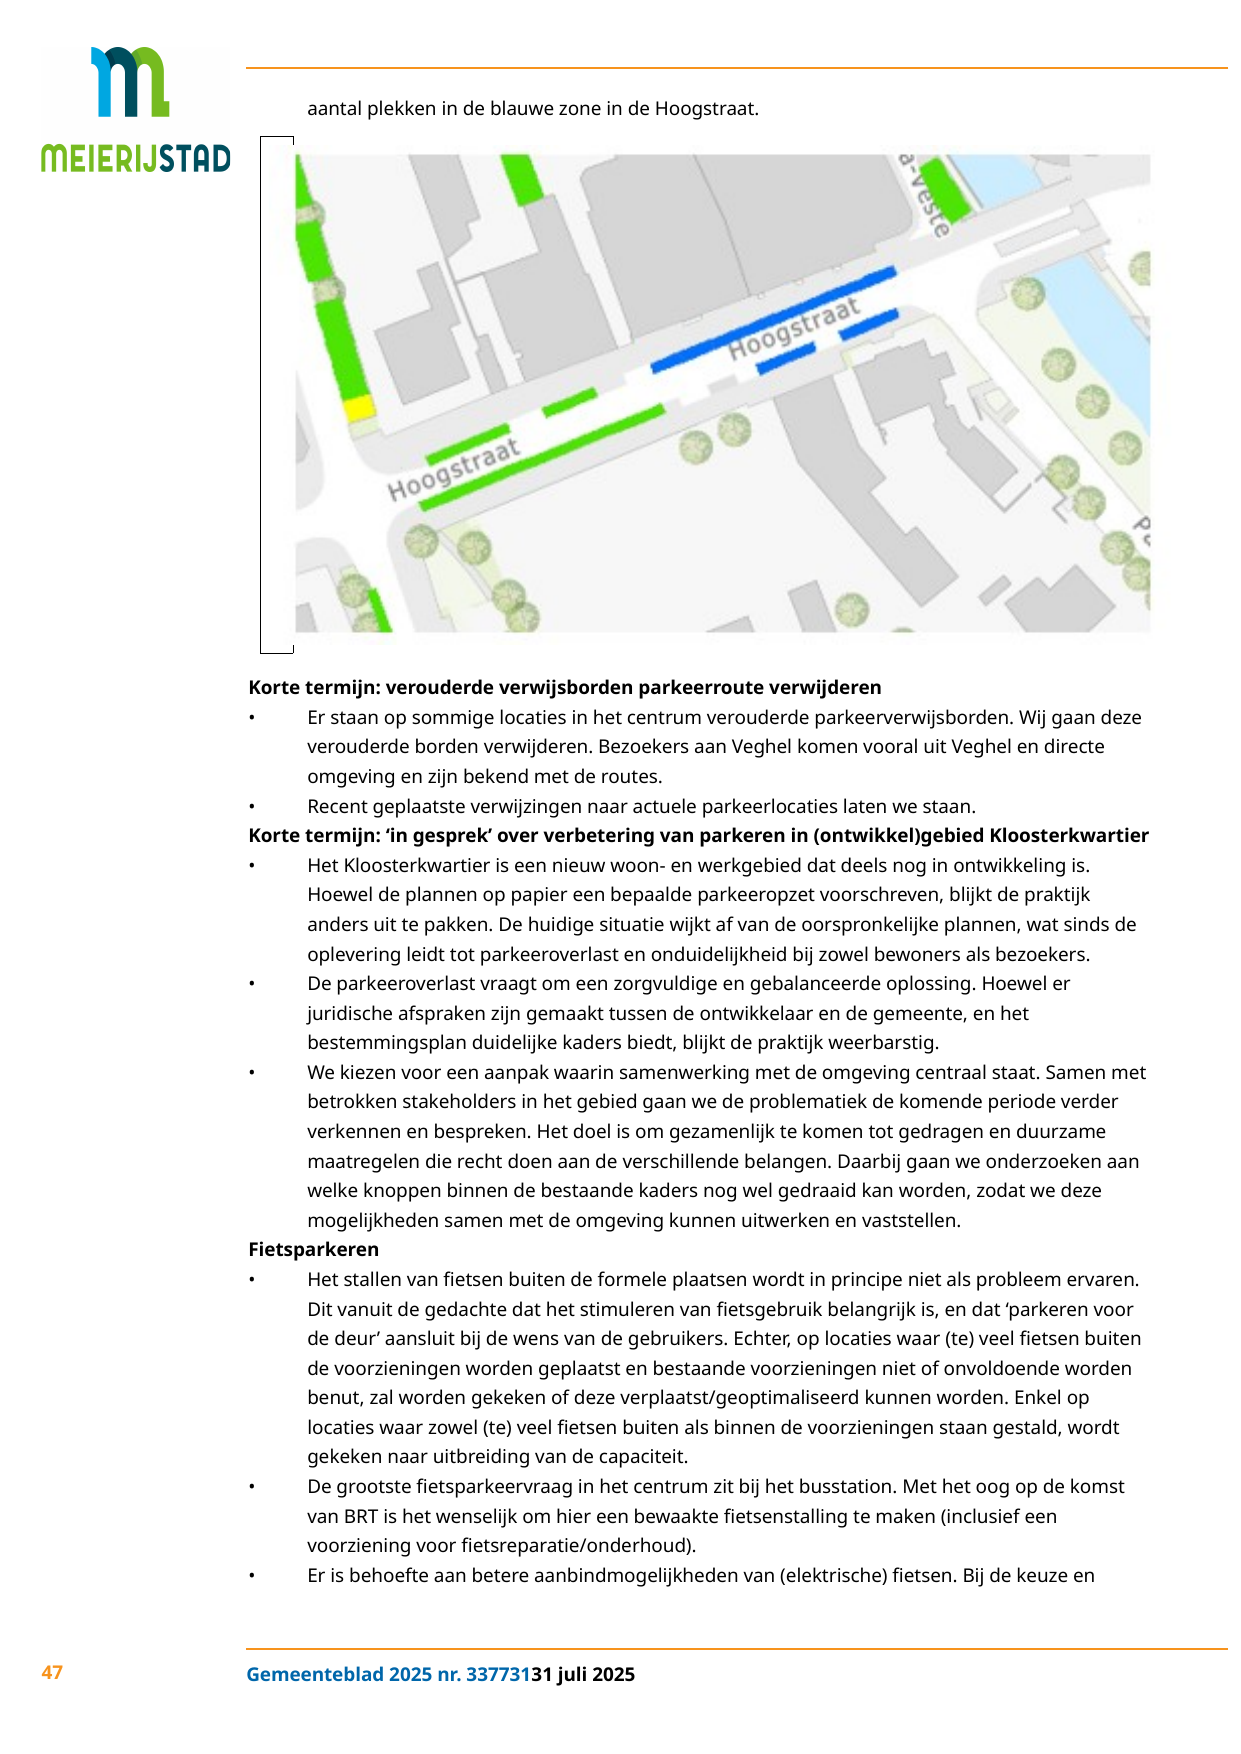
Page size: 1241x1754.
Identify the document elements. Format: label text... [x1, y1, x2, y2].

list De grootste fietsparkeervraag in het centrum zit bij het busstation. Met het oog op de komst van BRT is het wenselijk om hier een bewaakte fietsenstalling te maken (inclusief een voorziening voor fietsreparatie/onderhoud). [248, 1473, 1152, 1558]
list Er is behoefte aan betere aanbindmogelijkheden van (elektrische) fietsen. Bij de keuze en [248, 1562, 1152, 1588]
list Er staan op sommige locaties in het centrum verouderde parkeerverwijsborden. Wij gaan deze verouderde borden verwijderen. Bezoekers aan Veghel komen vooral uit Veghel en directe omgeving en zijn bekend met de routes. [248, 704, 1152, 789]
text Korte termijn: verouderde verwijsborden parkeerroute verwijderen [248, 674, 1152, 700]
picture [41, 47, 231, 172]
list De parkeeroverlast vraagt om een zorgvuldige en gebalanceerde oplossing. Hoewel er juridische afspraken zijn gemaakt tussen de ontwikkelaar en de gemeente, en het bestemmingsplan duidelijke kaders biedt, blijkt de praktijk weerbarstig. [248, 970, 1152, 1055]
picture [268, 145, 1173, 645]
list We kiezen voor een aanpak waarin samenwerking met de omgeving centraal staat. Samen met betrokken stakeholders in het gebied gaan we de problematiek de komende periode verder verkennen en bespreken. Het doel is om gezamenlijk te komen tot gedragen en duurzame maatregelen die recht doen aan de verschillende belangen. Daarbij gaan we onderzoeken aan welke knoppen binnen de bestaande kaders nog wel gedraaid kan worden, zodat we deze mogelijkheden samen met de omgeving kunnen uitwerken en vaststellen. [248, 1059, 1152, 1233]
list Het Kloosterkwartier is een nieuw woon- en werkgebied dat deels nog in ontwikkeling is. Hoewel de plannen op papier een bepaalde parkeeropzet voorschreven, blijkt de praktijk anders uit te pakken. De huidige situatie wijkt af van de oorspronkelijke plannen, wat sinds de oplevering leidt tot parkeeroverlast en onduidelijkheid bij zowel bewoners als bezoekers. [248, 852, 1152, 966]
list Recent geplaatste verwijzingen naar actuele parkeerlocaties laten we staan. [248, 793, 1152, 818]
list Het stallen van fietsen buiten de formele plaatsen wordt in principe niet als probleem ervaren. Dit vanuit de gedachte dat het stimuleren van fietsgebruik belangrijk is, en dat ‘parkeren voor de deur’ aansluit bij de wens van de gebruikers. Echter, op locaties waar (te) veel fietsen buiten de voorzieningen worden geplaatst en bestaande voorzieningen niet of onvoldoende worden benut, zal worden gekeken of deze verplaatst/geoptimaliseerd kunnen worden. Enkel op locaties waar zowel (te) veel fietsen buiten als binnen de voorzieningen staan gestald, wordt gekeken naar uitbreiding van de capaciteit. [248, 1266, 1152, 1469]
text Fietsparkeren [248, 1237, 1152, 1262]
text Korte termijn: ‘in gesprek’ over verbetering van parkeren in (ontwikkel)gebied Kloosterkwartier [248, 822, 1152, 848]
list aantal plekken in de blauwe zone in de Hoogstraat. [248, 95, 1152, 121]
